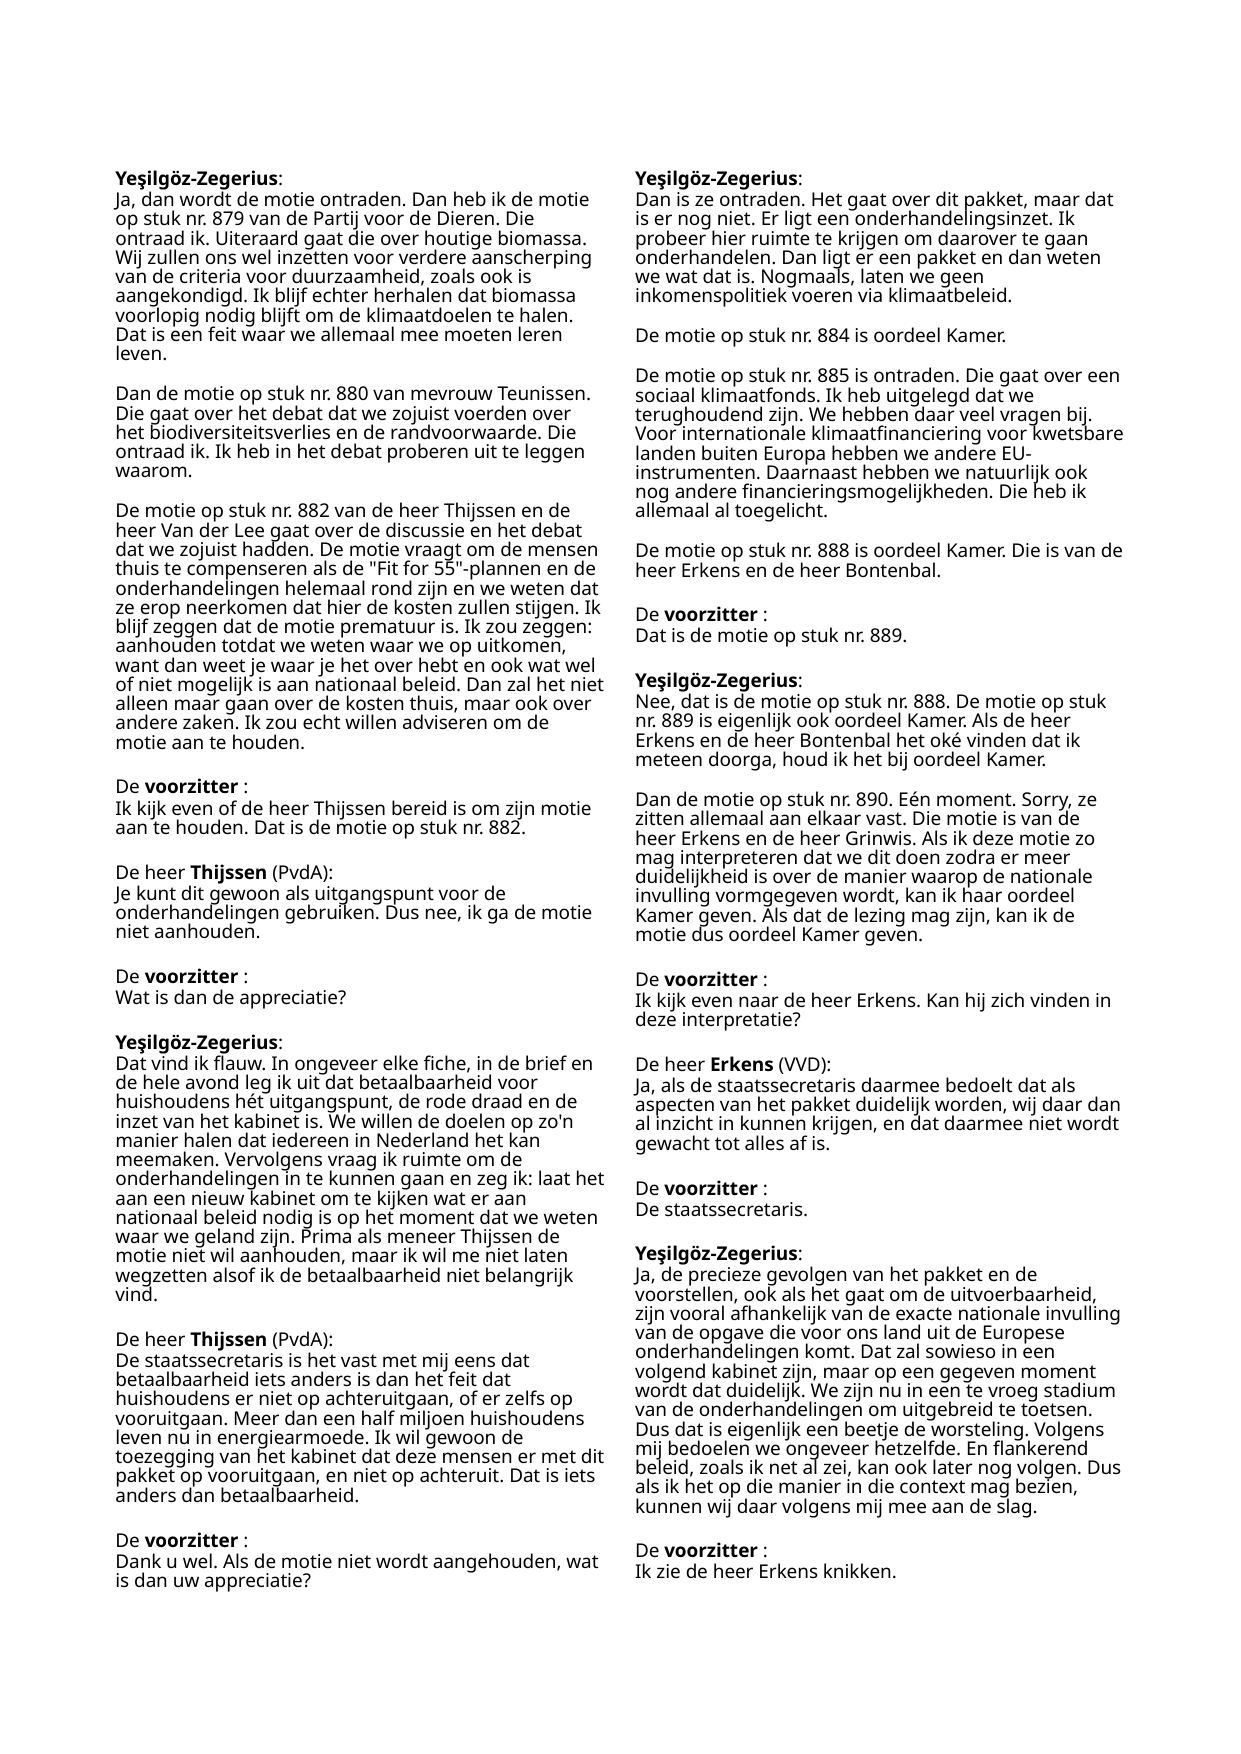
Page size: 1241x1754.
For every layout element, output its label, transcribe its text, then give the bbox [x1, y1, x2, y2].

text De heer Thijssen (PvdA): [115, 1326, 605, 1352]
text De voorzitter : [115, 963, 605, 989]
text De heer Erkens (VVD): [635, 1051, 1125, 1077]
text Dan is ze ontraden. Het gaat over dit pakket, maar dat is er nog niet. Er ligt een onderhandelingsinzet. Ik probeer hier ruimte te krijgen om daarover te gaan onderhandelen. Dan ligt er een pakket en dan weten we wat dat is. Nogmaals, laten we geen inkomenspolitiek voeren via klimaatbeleid. [635, 191, 1125, 307]
text Ja, als de staatssecretaris daarmee bedoelt dat als aspecten van het pakket duidelijk worden, wij daar dan al inzicht in kunnen krijgen, en dat daarmee niet wordt gewacht tot alles af is. [635, 1077, 1125, 1154]
text Wat is dan de appreciatie? [115, 989, 605, 1008]
text De staatssecretaris. [635, 1201, 1125, 1220]
text Dat is de motie op stuk nr. 889. [635, 627, 1125, 647]
text Ja, dan wordt de motie ontraden. Dan heb ik de motie op stuk nr. 879 van de Partij voor de Dieren. Die ontraad ik. Uiteraard gaat die over houtige biomassa. Wij zullen ons wel inzetten voor verdere aanscherping van de criteria voor duurzaamheid, zoals ook is aangekondigd. Ik blijf echter herhalen dat biomassa voorlopig nodig blijft om de klimaatdoelen te halen. Dat is een feit waar we allemaal mee moeten leren leven. [115, 191, 605, 364]
text De voorzitter : [635, 966, 1125, 992]
text Yeşilgöz-Zegerius: [635, 165, 1125, 191]
text Yeşilgöz-Zegerius: [115, 165, 605, 191]
text Dan de motie op stuk nr. 890. Eén moment. Sorry, ze zitten allemaal aan elkaar vast. Die motie is van de heer Erkens en de heer Grinwis. Als ik deze motie zo mag interpreteren dat we dit doen zodra er meer duidelijkheid is over de manier waarop de nationale invulling vormgegeven wordt, kan ik haar oordeel Kamer geven. Als dat de lezing mag zijn, kan ik de motie dus oordeel Kamer geven. [635, 791, 1125, 945]
text De heer Thijssen (PvdA): [115, 859, 605, 884]
text De motie op stuk nr. 884 is oordeel Kamer. [635, 327, 1125, 347]
text De voorzitter : [635, 602, 1125, 627]
text De staatssecretaris is het vast met mij eens dat betaalbaarheid iets anders is dan het feit dat huishoudens er niet op achteruitgaan, of er zelfs op vooruitgaan. Meer dan een half miljoen huishoudens leven nu in energiearmoede. Ik wil gewoon de toezegging van het kabinet dat deze mensen er met dit pakket op vooruitgaan, en niet op achteruit. Dat is iets anders dan betaalbaarheid. [115, 1352, 605, 1506]
text De voorzitter : [115, 1527, 605, 1553]
text De voorzitter : [635, 1538, 1125, 1563]
text Nee, dat is de motie op stuk nr. 888. De motie op stuk nr. 889 is eigenlijk ook oordeel Kamer. Als de heer Erkens en de heer Bontenbal het oké vinden dat ik meteen doorga, houd ik het bij oordeel Kamer. [635, 693, 1125, 770]
text Dan de motie op stuk nr. 880 van mevrouw Teunissen. Die gaat over het debat dat we zojuist voerden over het biodiversiteitsverlies en de randvoorwaarde. Die ontraad ik. Ik heb in het debat proberen uit te leggen waarom. [115, 385, 605, 482]
text Yeşilgöz-Zegerius: [115, 1029, 605, 1055]
text Yeşilgöz-Zegerius: [635, 667, 1125, 693]
text De motie op stuk nr. 888 is oordeel Kamer. Die is van de heer Erkens en de heer Bontenbal. [635, 542, 1125, 581]
text De voorzitter : [115, 774, 605, 799]
text Ja, de precieze gevolgen van het pakket en de voorstellen, ook als het gaat om de uitvoerbaarheid, zijn vooral afhankelijk van de exacte nationale invulling van de opgave die voor ons land uit de Europese onderhandelingen komt. Dat zal sowieso in een volgend kabinet zijn, maar op een gegeven moment wordt dat duidelijk. We zijn nu in een te vroeg stadium van de onderhandelingen om uitgebreid te toetsen. Dus dat is eigenlijk een beetje de worsteling. Volgens mij bedoelen we ongeveer hetzelfde. En flankerend beleid, zoals ik net al zei, kan ook later nog volgen. Dus als ik het op die manier in die context mag bezien, kunnen wij daar volgens mij mee aan de slag. [635, 1266, 1125, 1517]
text Ik zie de heer Erkens knikken. [635, 1563, 1125, 1583]
text Ik kijk even of de heer Thijssen bereid is om zijn motie aan te houden. Dat is de motie op stuk nr. 882. [115, 799, 605, 838]
text De voorzitter : [635, 1175, 1125, 1201]
text De motie op stuk nr. 885 is ontraden. Die gaat over een sociaal klimaatfonds. Ik heb uitgelegd dat we terughoudend zijn. We hebben daar veel vragen bij. Voor internationale klimaatfinanciering voor kwetsbare landen buiten Europa hebben we andere EU-instrumenten. Daarnaast hebben we natuurlijk ook nog andere financieringsmogelijkheden. Die heb ik allemaal al toegelicht. [635, 367, 1125, 522]
text Yeşilgöz-Zegerius: [635, 1241, 1125, 1266]
text Dat vind ik flauw. In ongeveer elke fiche, in de brief en de hele avond leg ik uit dat betaalbaarheid voor huishoudens hét uitgangspunt, de rode draad en de inzet van het kabinet is. We willen de doelen op zo'n manier halen dat iedereen in Nederland het kan meemaken. Vervolgens vraag ik ruimte om de onderhandelingen in te kunnen gaan en zeg ik: laat het aan een nieuw kabinet om te kijken wat er aan nationaal beleid nodig is op het moment dat we weten waar we geland zijn. Prima als meneer Thijssen de motie niet wil aanhouden, maar ik wil me niet laten wegzetten alsof ik de betaalbaarheid niet belangrijk vind. [115, 1055, 605, 1305]
text Ik kijk even naar de heer Erkens. Kan hij zich vinden in deze interpretatie? [635, 992, 1125, 1030]
text De motie op stuk nr. 882 van de heer Thijssen en de heer Van der Lee gaat over de discussie en het debat dat we zojuist hadden. De motie vraagt om de mensen thuis te compenseren als de "Fit for 55"-plannen en de onderhandelingen helemaal rond zijn en we weten dat ze erop neerkomen dat hier de kosten zullen stijgen. Ik blijf zeggen dat de motie prematuur is. Ik zou zeggen: aanhouden totdat we weten waar we op uitkomen, want dan weet je waar je het over hebt en ook wat wel of niet mogelijk is aan nationaal beleid. Dan zal het niet alleen maar gaan over de kosten thuis, maar ook over andere zaken. Ik zou echt willen adviseren om de motie aan te houden. [115, 502, 605, 753]
text Je kunt dit gewoon als uitgangspunt voor de onderhandelingen gebruiken. Dus nee, ik ga de motie niet aanhouden. [115, 884, 605, 942]
text Dank u wel. Als de motie niet wordt aangehouden, wat is dan uw appreciatie? [115, 1553, 605, 1591]
